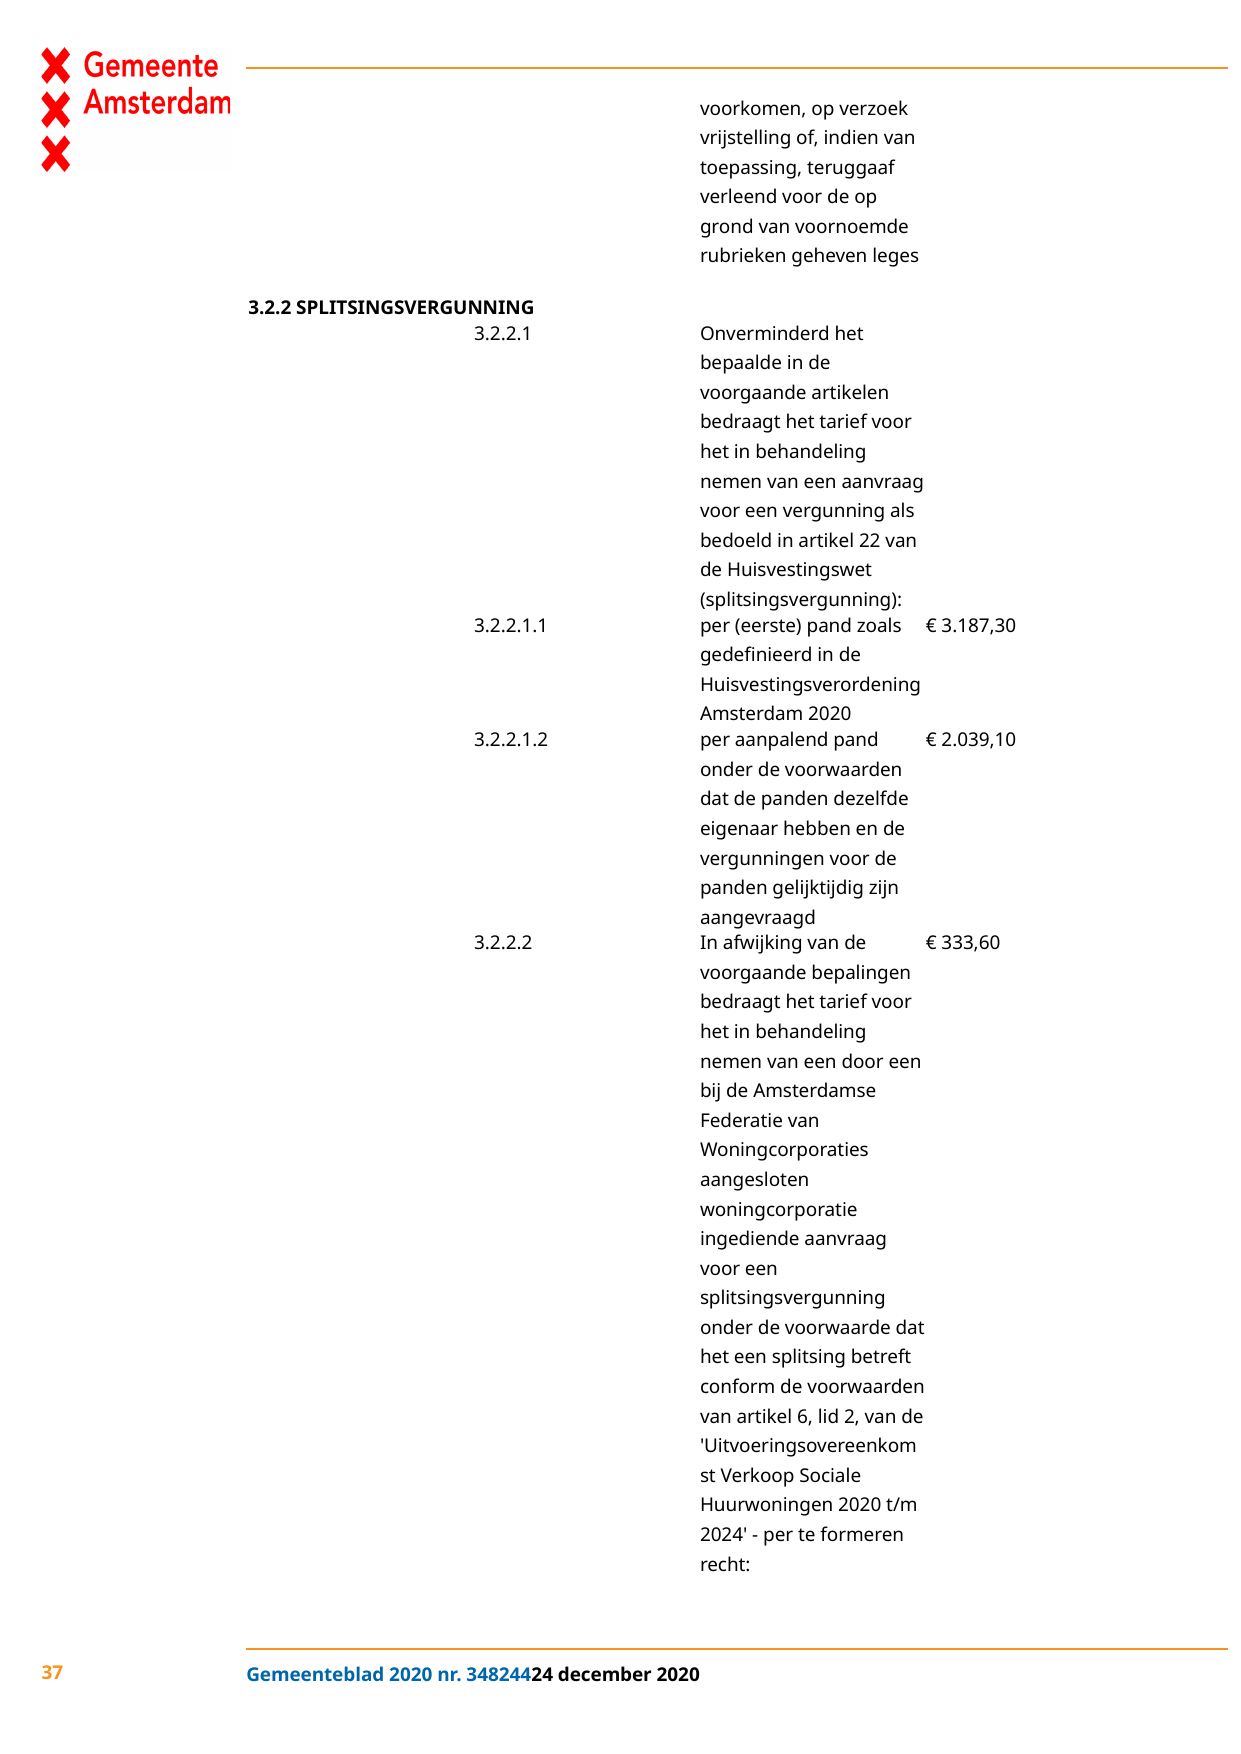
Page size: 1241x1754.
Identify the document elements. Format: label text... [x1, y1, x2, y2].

table_cell [700, 1577, 926, 1602]
table_cell 3.2.2.2 [474, 930, 700, 1577]
table_cell [926, 294, 1152, 320]
table_cell per (eerste) pand zoals gedefinieerd in de Huisvestingsverordening Amsterdam 2020 [700, 612, 926, 726]
table_cell € 3.187,30 [926, 612, 1152, 726]
table_cell [926, 320, 1152, 612]
table_cell [926, 1577, 1152, 1602]
table_cell [248, 95, 474, 268]
table_cell [248, 269, 474, 294]
table_cell 3.2.2.1 [474, 320, 700, 612]
table_cell [474, 269, 700, 294]
table_cell 3.2.2.1.2 [474, 726, 700, 929]
table_cell [248, 320, 474, 612]
table_cell voorkomen, op verzoek vrijstelling of, indien van toepassing, teruggaaf verleend voor de op grond van voornoemde rubrieken geheven leges [700, 95, 926, 268]
table_cell Onverminderd het bepaalde in de voorgaande artikelen bedraagt het tarief voor het in behandeling nemen van een aanvraag voor een vergunning als bedoeld in artikel 22 van de Huisvestingswet (splitsingsvergunning): [700, 320, 926, 612]
table_cell [926, 269, 1152, 294]
table_cell [248, 726, 474, 929]
table_cell [474, 1577, 700, 1602]
table_cell [474, 95, 700, 268]
table_cell [926, 95, 1152, 268]
table_cell In afwijking van de voorgaande bepalingen bedraagt het tarief voor het in behandeling nemen van een door een bij de Amsterdamse Federatie van Woningcorporaties aangesloten woningcorporatie ingediende aanvraag voor een splitsingsvergunning onder de voorwaarde dat het een splitsing betreft conform de voorwaarden van artikel 6, lid 2, van de 'Uitvoeringsovereenkomst Verkoop Sociale Huurwoningen 2020 t/m 2024' - per te formeren recht: [700, 930, 926, 1577]
table_cell 3.2.2.1.1 [474, 612, 700, 726]
table_cell per aanpalend pand onder de voorwaarden dat de panden dezelfde eigenaar hebben en de vergunningen voor de panden gelijktijdig zijn aangevraagd [700, 726, 926, 929]
table_cell [700, 269, 926, 294]
table_cell 3.2.2 SPLITSINGSVERGUNNING [248, 294, 926, 320]
table_cell [248, 1577, 474, 1602]
table_cell € 2.039,10 [926, 726, 1152, 929]
picture [41, 47, 231, 172]
table_cell [248, 930, 474, 1577]
table_cell € 333,60 [926, 930, 1152, 1577]
table_cell [248, 612, 474, 726]
